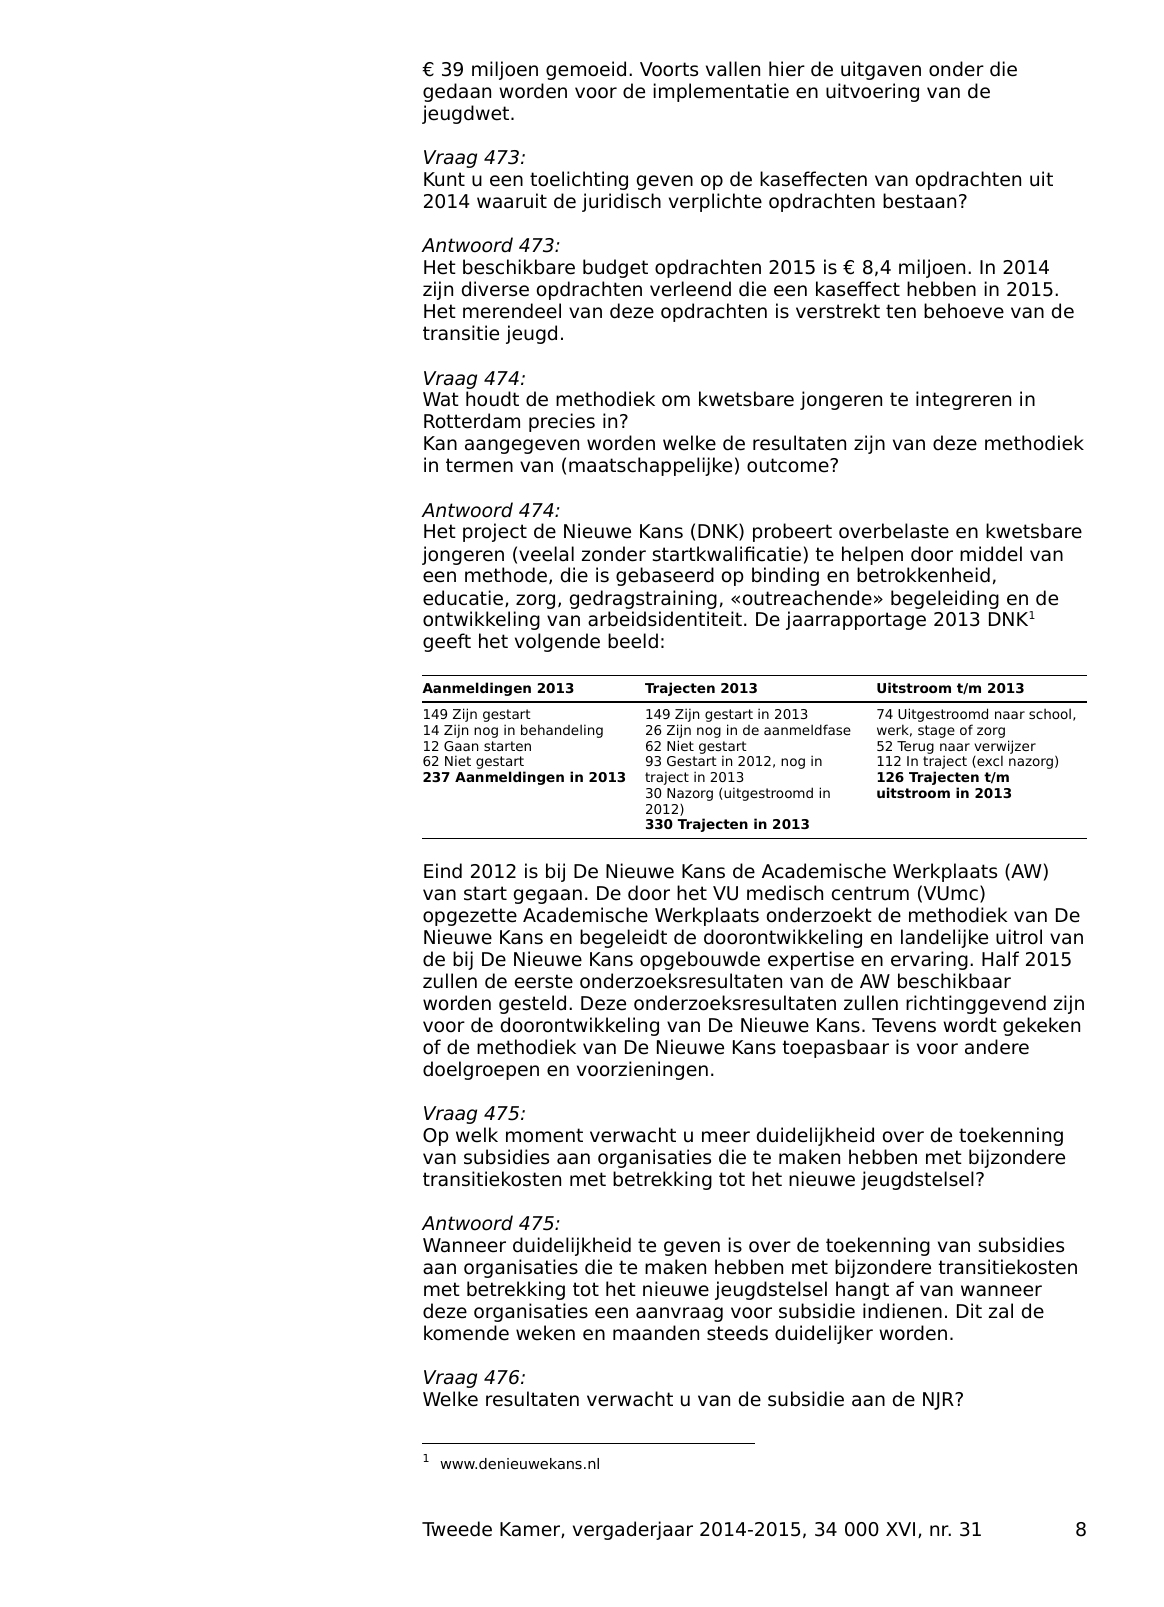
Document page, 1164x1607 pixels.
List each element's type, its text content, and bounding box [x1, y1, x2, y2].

text Antwoord 474: [422, 499, 1087, 521]
table_cell 149 Zijn gestart in 2013 26 Zijn nog in de aanmeldfase 62 Niet gestart 93 Gestart in 2012, nog in traject in 2013 30 Nazorg (uitgestroomd in 2012) 330 Trajecten in 2013 [639, 703, 870, 838]
table_cell 74 Uitgestroomd naar school, werk, stage of zorg 52 Terug naar verwijzer 112 In traject (excl nazorg) 126 Trajecten t/m uitstroom in 2013 [870, 703, 1087, 838]
text www.denieuwekans.nl [422, 1452, 1087, 1474]
text Wanneer duidelijkheid te geven is over de toekenning van subsidies aan organisaties die te maken hebben met bijzondere transitiekosten met betrekking tot het nieuwe jeugdstelsel hangt af van wanneer deze organisaties een aanvraag voor subsidie indienen. Dit zal de komende weken en maanden steeds duidelijker worden. [422, 1235, 1087, 1345]
text Het project de Nieuwe Kans (DNK) probeert overbelaste en kwetsbare jongeren (veelal zonder startkwalificatie) te helpen door middel van een methode, die is gebaseerd op binding en betrokkenheid, educatie, zorg, gedragstraining, «outreachende» begeleiding en de ontwikkeling van arbeidsidentiteit. De jaarrapportage 2013 DNK geeft het volgende beeld: [422, 521, 1087, 653]
table_header Uitstroom t/m 2013 [870, 676, 1087, 701]
text Welke resultaten verwacht u van de subsidie aan de NJR? [422, 1389, 1087, 1411]
table_cell 149 Zijn gestart 14 Zijn nog in behandeling 12 Gaan starten 62 Niet gestart 237 Aanmeldingen in 2013 [422, 703, 639, 838]
text Eind 2012 is bij De Nieuwe Kans de Academische Werkplaats (AW) van start gegaan. De door het VU medisch centrum (VUmc) opgezette Academische Werkplaats onderzoekt de methodiek van De Nieuwe Kans en begeleidt de doorontwikkeling en landelijke uitrol van de bij De Nieuwe Kans opgebouwde expertise en ervaring. Half 2015 zullen de eerste onderzoeksresultaten van de AW beschikbaar worden gesteld. Deze onderzoeksresultaten zullen richtinggevend zijn voor de doorontwikkeling van De Nieuwe Kans. Tevens wordt gekeken of de methodiek van De Nieuwe Kans toepasbaar is voor andere doelgroepen en voorzieningen. [422, 861, 1087, 1081]
text Op welk moment verwacht u meer duidelijkheid over de toekenning van subsidies aan organisaties die te maken hebben met bijzondere transitiekosten met betrekking tot het nieuwe jeugdstelsel? [422, 1125, 1087, 1191]
text € 39 miljoen gemoeid. Voorts vallen hier de uitgaven onder die gedaan worden voor de implementatie en uitvoering van de jeugdwet. [422, 59, 1087, 125]
text Kunt u een toelichting geven op de kaseffecten van opdrachten uit 2014 waaruit de juridisch verplichte opdrachten bestaan? [422, 169, 1087, 213]
text Antwoord 473: [422, 235, 1087, 257]
text Antwoord 475: [422, 1213, 1087, 1235]
text Vraag 476: [422, 1367, 1087, 1389]
text Wat houdt de methodiek om kwetsbare jongeren te integreren in Rotterdam precies in? [422, 389, 1087, 433]
text Vraag 474: [422, 367, 1087, 389]
text Kan aangegeven worden welke de resultaten zijn van deze methodiek in termen van (maatschappelijke) outcome? [422, 433, 1087, 477]
text Vraag 473: [422, 147, 1087, 169]
text Vraag 475: [422, 1103, 1087, 1125]
text Het beschikbare budget opdrachten 2015 is € 8,4 miljoen. In 2014 zijn diverse opdrachten verleend die een kaseffect hebben in 2015. Het merendeel van deze opdrachten is verstrekt ten behoeve van de transitie jeugd. [422, 257, 1087, 345]
table_header Aanmeldingen 2013 [422, 676, 639, 701]
table_header Trajecten 2013 [639, 676, 870, 701]
